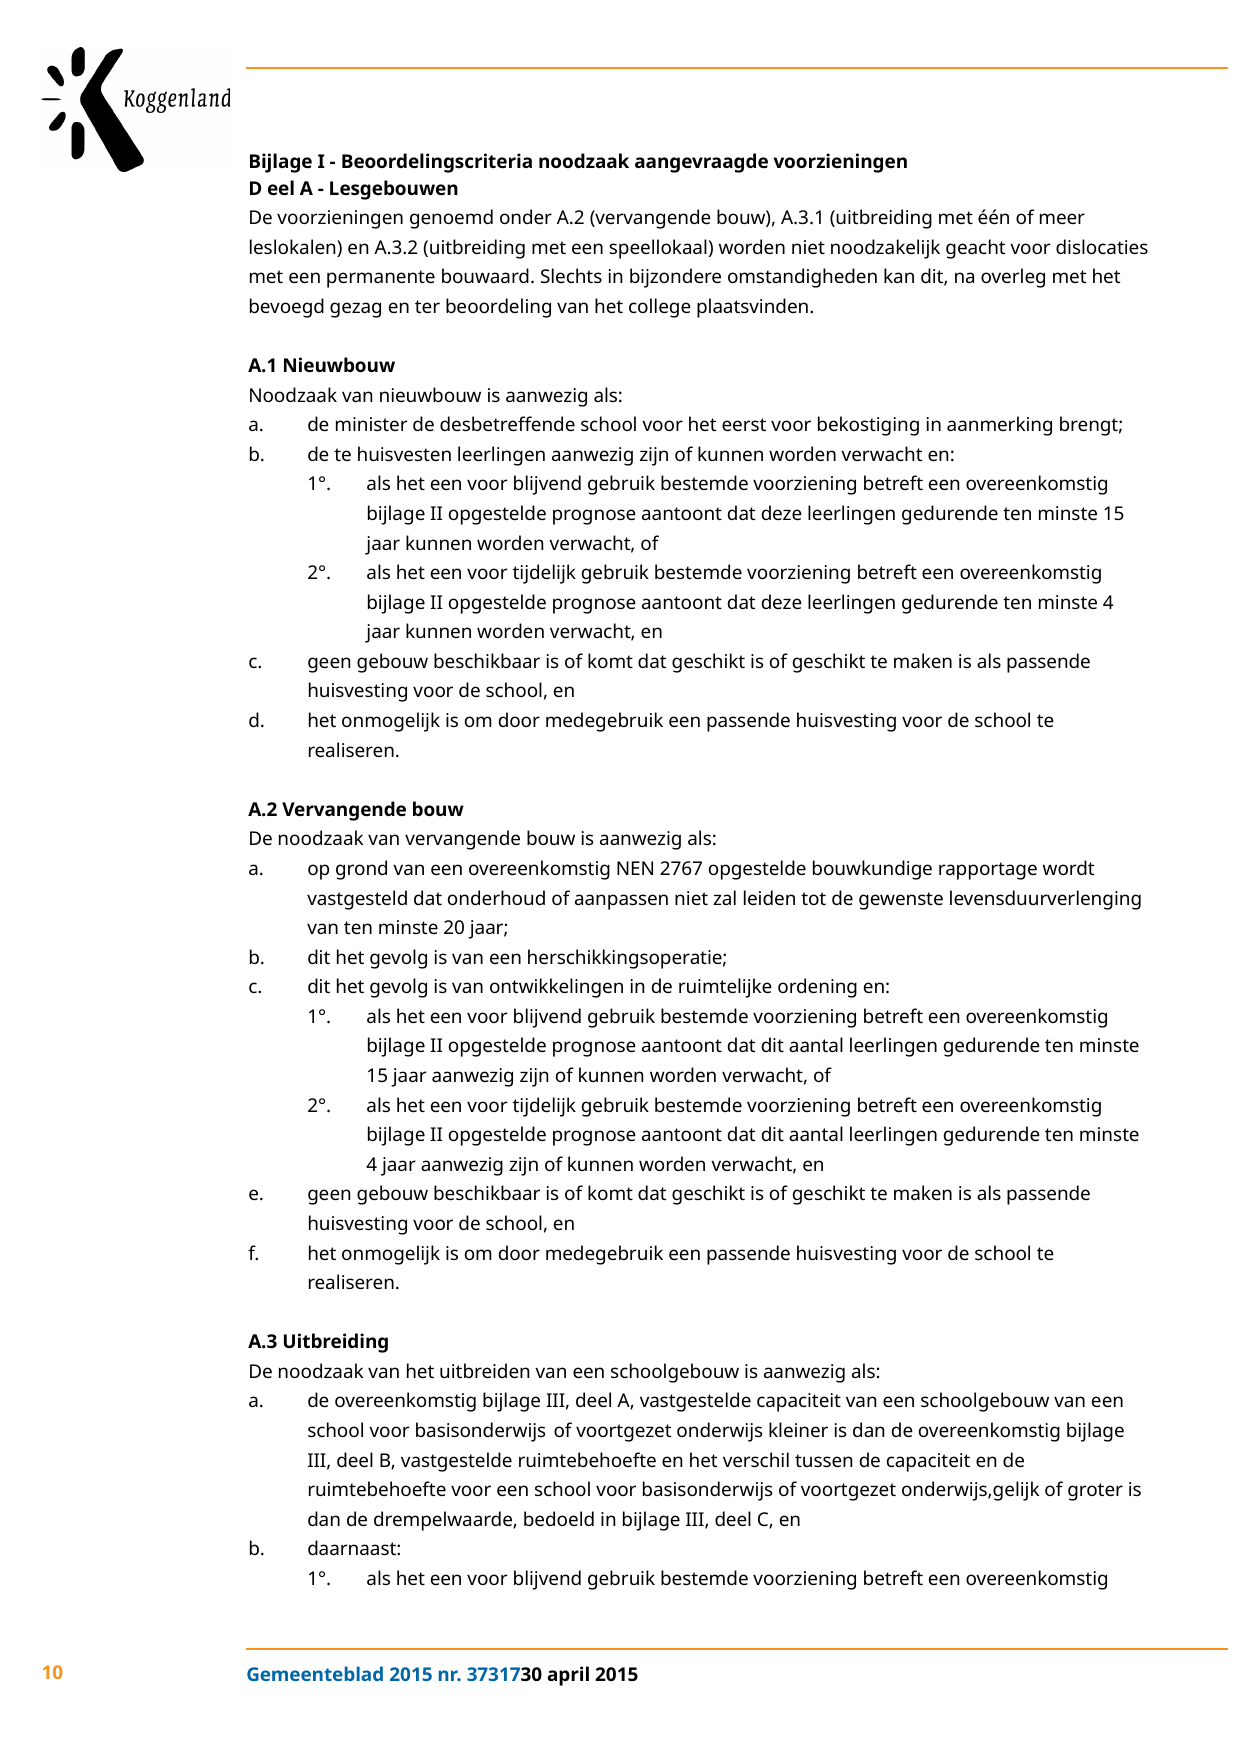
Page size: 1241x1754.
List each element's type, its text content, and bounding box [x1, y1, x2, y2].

list als het een voor tijdelijk gebruik bestemde voorziening betreft een overeenkomstig bijlage II opgestelde prognose aantoont dat deze leerlingen gedurende ten minste 4 jaar kunnen wor­den verwacht, en [307, 559, 1152, 644]
text D eel A - Lesgebouwen [248, 175, 1152, 200]
list geen gebouw beschikbaar is of komt dat geschikt is of geschikt te maken is als passende huisvesting voor de school, en [248, 648, 1152, 703]
list de overeenkomstig bijlage III, deel A, vastgestelde capaciteit van een schoolgebouw van een school voor basisonderwijs of voortgezet onderwijs kleiner is dan de overeenkomstig bijlage III, deel B, vastgestelde ruimtebehoefte en het verschil tussen de capaciteit en de ruimtebehoefte voor een school voor basisonderwijs of voortgezet onderwijs,gelijk of groter is dan de drempelwaarde, bedoeld in bijlage III, deel C, en [248, 1388, 1152, 1532]
text De noodzaak van vervangende bouw is aanwezig als: [248, 826, 1152, 851]
text A.3 Uitbreiding [248, 1328, 1152, 1354]
text De noodzaak van het uitbreiden van een schoolgebouw is aanwezig als: [248, 1358, 1152, 1384]
picture [41, 47, 231, 172]
list het onmogelijk is om door medegebruik een passende huis­vesting voor de school te realiseren. [248, 707, 1152, 762]
text De voorzieningen genoemd onder A.2 (vervangende bouw), A.3.1 (uitbreiding met één of meer leslokalen) en A.3.2 (uitbreiding met een speellokaal) worden niet noodzakelijk geacht voor dislocaties met een permanente bouwaard. Slechts in bijzondere omstandigheden kan dit, na overleg met het bevoegd gezag en ter beoordeling van het college plaatsvinden. [248, 204, 1152, 319]
list dit het gevolg is van een herschikkingsoperatie; [248, 944, 1152, 969]
list de minister de desbetreffende school voor het eerst voor bekostiging in aanmerking brengt; [248, 411, 1152, 437]
text Bijlage I - Beoordelingscriteria noodzaak aangevraagde voorzieningen [248, 146, 1152, 175]
list de te huisvesten leerlingen aanwezig zijn of kunnen worden verwacht en: [248, 441, 1152, 467]
list daarnaast: [248, 1536, 1152, 1561]
list op grond van een overeenkomstig NEN 2767 opgestelde bouwkundige rapportage wordt vastgesteld dat onderhoud of aanpassen niet zal leiden tot de gewenste levensduurverlenging van ten minste 20 jaar; [248, 855, 1152, 940]
list geen gebouw beschikbaar is of komt dat geschikt is of geschikt te maken is als passende huisvesting voor de school, en [248, 1181, 1152, 1236]
list als het een voor blijvend gebruik bestemde voorziening betreft een overeenkomstig [307, 1565, 1152, 1591]
list als het een voor blijvend gebruik bestemde voorziening betreft een overeenkomstig bijlage II opgestelde prognose aantoont dat dit aantal leerlingen gedurende ten minste 15 jaar aanwezig zijn of kunnen worden verwacht, of [307, 1003, 1152, 1088]
text A.1 Nieuwbouw [248, 352, 1152, 378]
list dit het gevolg is van ontwikkelingen in de ruimtelijke ordening en: [248, 973, 1152, 999]
text A.2 Vervangende bouw [248, 796, 1152, 822]
list als het een voor tijdelijk gebruik bestemde voorziening betreft een overeenkomstig bijlage II opgestelde prognose aantoont dat dit aantal leerlingen gedurende ten minste 4 jaar aanwezig zijn of kunnen worden verwacht, en [307, 1092, 1152, 1177]
text Noodzaak van nieuwbouw is aanwezig als: [248, 382, 1152, 407]
list als het een voor blijvend gebruik bestemde voorziening betreft een overeenkomstig bijlage II opgestelde prognose aantoont dat deze leerlingen gedurende ten minste 15 jaar kunnen worden verwacht, of [307, 471, 1152, 555]
list het onmogelijk is om door medegebruik een passende huis­vesting voor de school te realiseren. [248, 1240, 1152, 1295]
